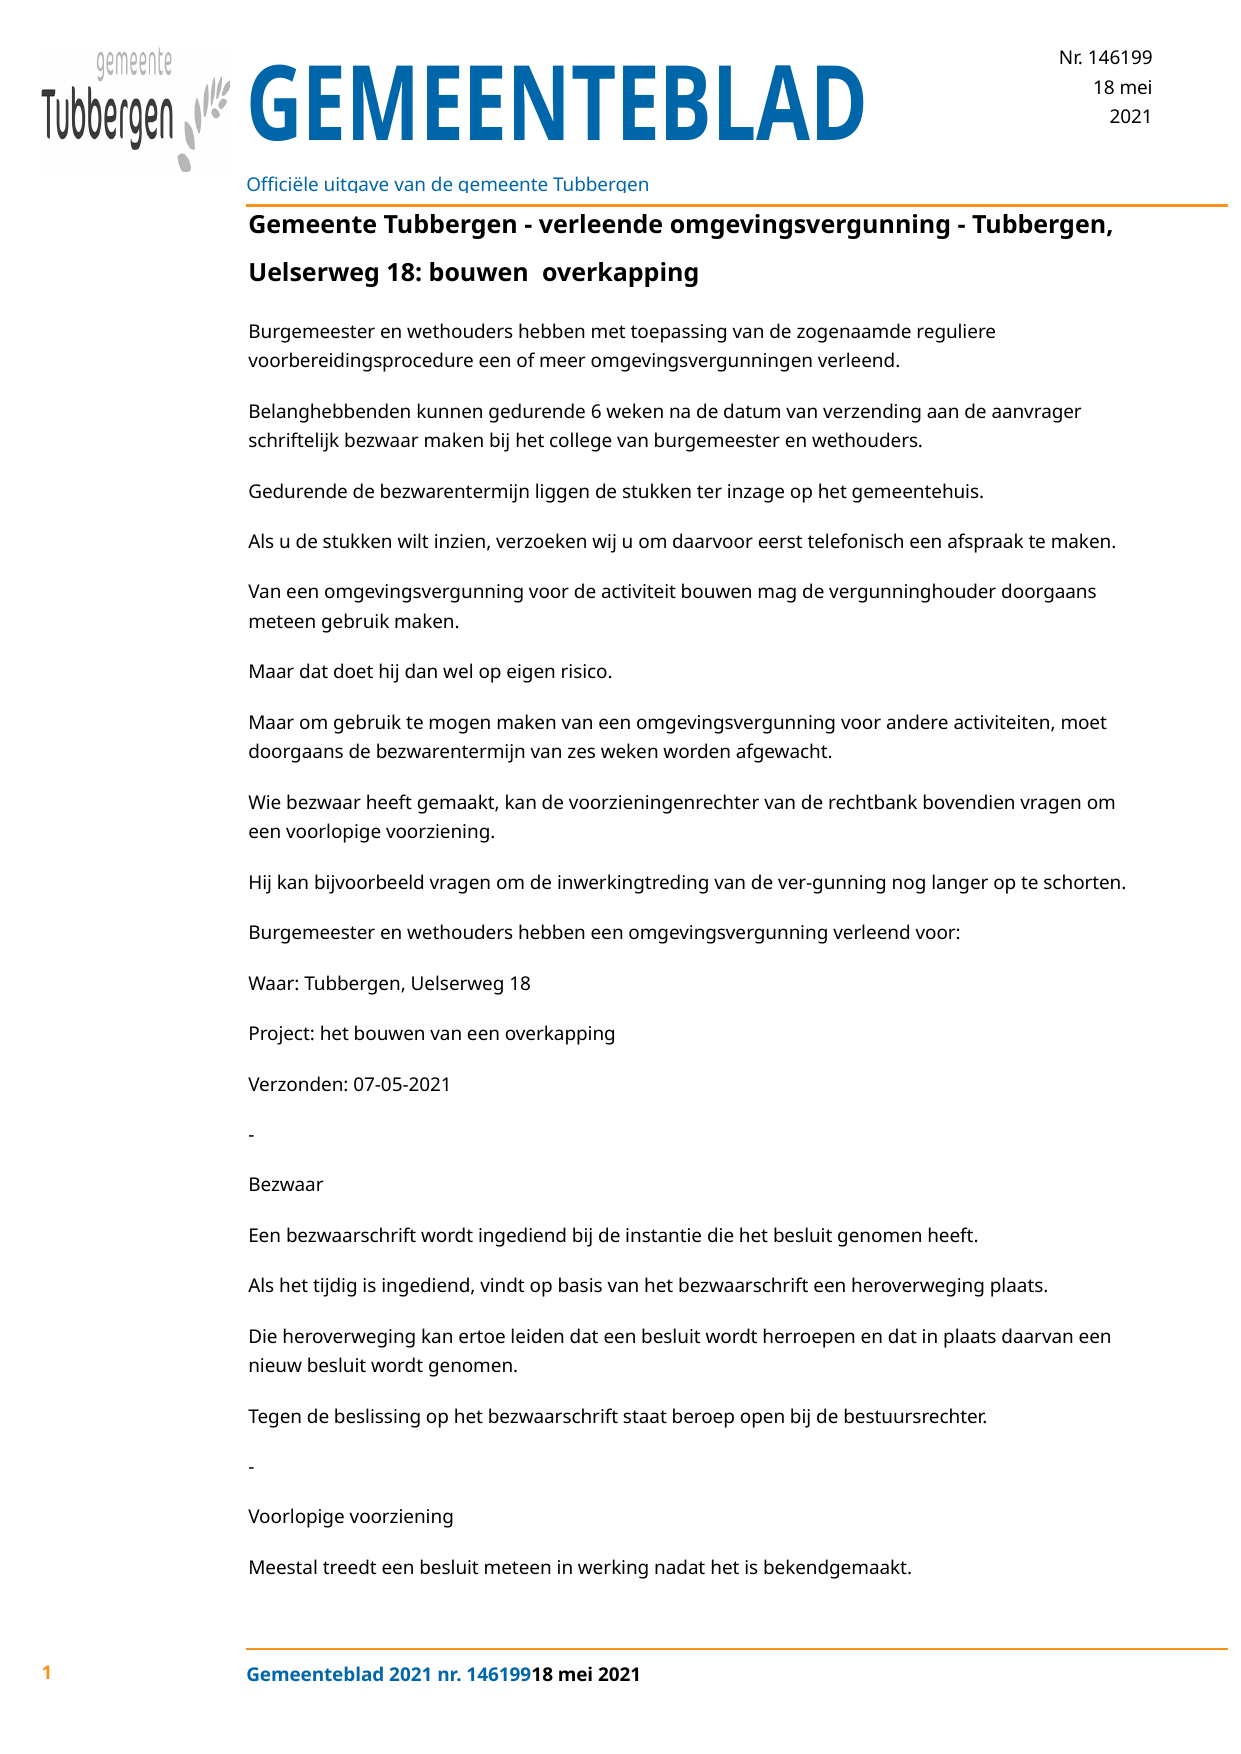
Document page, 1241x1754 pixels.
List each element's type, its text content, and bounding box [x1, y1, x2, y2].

text Voorlopige voorziening [248, 1504, 1152, 1529]
text Bezwaar [248, 1172, 1152, 1197]
text Meestal treedt een besluit meteen in werking nadat het is bekendgemaakt. [248, 1554, 1152, 1580]
text Burgemeester en wethouders hebben met toepassing van de zogenaamde reguliere voorbereidingsprocedure een of meer omgevingsvergunningen verleend. [248, 318, 1152, 373]
text - [248, 1453, 1152, 1479]
picture [41, 47, 231, 172]
text Van een omgevingsvergunning voor de activiteit bouwen mag de vergunninghouder doorgaans meteen gebruik maken. [248, 579, 1152, 634]
text Wie bezwaar heeft gemaakt, kan de voorzieningenrechter van de rechtbank bovendien vragen om een voorlopige voorziening. [248, 789, 1152, 844]
text Die heroverweging kan ertoe leiden dat een besluit wordt herroepen en dat in plaats daarvan een nieuw besluit wordt genomen. [248, 1323, 1152, 1378]
text Belanghebbenden kunnen gedurende 6 weken na de datum van verzending aan de aanvrager schriftelijk bezwaar maken bij het college van burgemeester en wethouders. [248, 398, 1152, 453]
text - [248, 1121, 1152, 1147]
text Verzonden: 07-05-2021 [248, 1071, 1152, 1097]
text Gemeente Tubbergen - verleende omgevingsvergunning - Tubbergen, Uelserweg 18: bouwen overkapping [248, 207, 1152, 288]
text Gedurende de bezwarentermijn liggen de stukken ter inzage op het gemeentehuis. [248, 478, 1152, 504]
text Als u de stukken wilt inzien, verzoeken wij u om daarvoor eerst telefonisch een afspraak te maken. [248, 528, 1152, 554]
text Hij kan bijvoorbeeld vragen om de inwerkingtreding van de ver-gunning nog langer op te schorten. [248, 869, 1152, 895]
text Waar: Tubbergen, Uelserweg 18 [248, 970, 1152, 996]
text Een bezwaarschrift wordt ingediend bij de instantie die het besluit genomen heeft. [248, 1222, 1152, 1248]
text Project: het bouwen van een overkapping [248, 1020, 1152, 1046]
text Maar dat doet hij dan wel op eigen risico. [248, 659, 1152, 684]
text Burgemeester en wethouders hebben een omgevingsvergunning verleend voor: [248, 919, 1152, 945]
text Als het tijdig is ingediend, vindt op basis van het bezwaarschrift een heroverweging plaats. [248, 1272, 1152, 1298]
text Tegen de beslissing op het bezwaarschrift staat beroep open bij de bestuursrechter. [248, 1403, 1152, 1429]
text Maar om gebruik te mogen maken van een omgevingsvergunning voor andere activiteiten, moet doorgaans de bezwarentermijn van zes weken worden afgewacht. [248, 709, 1152, 764]
